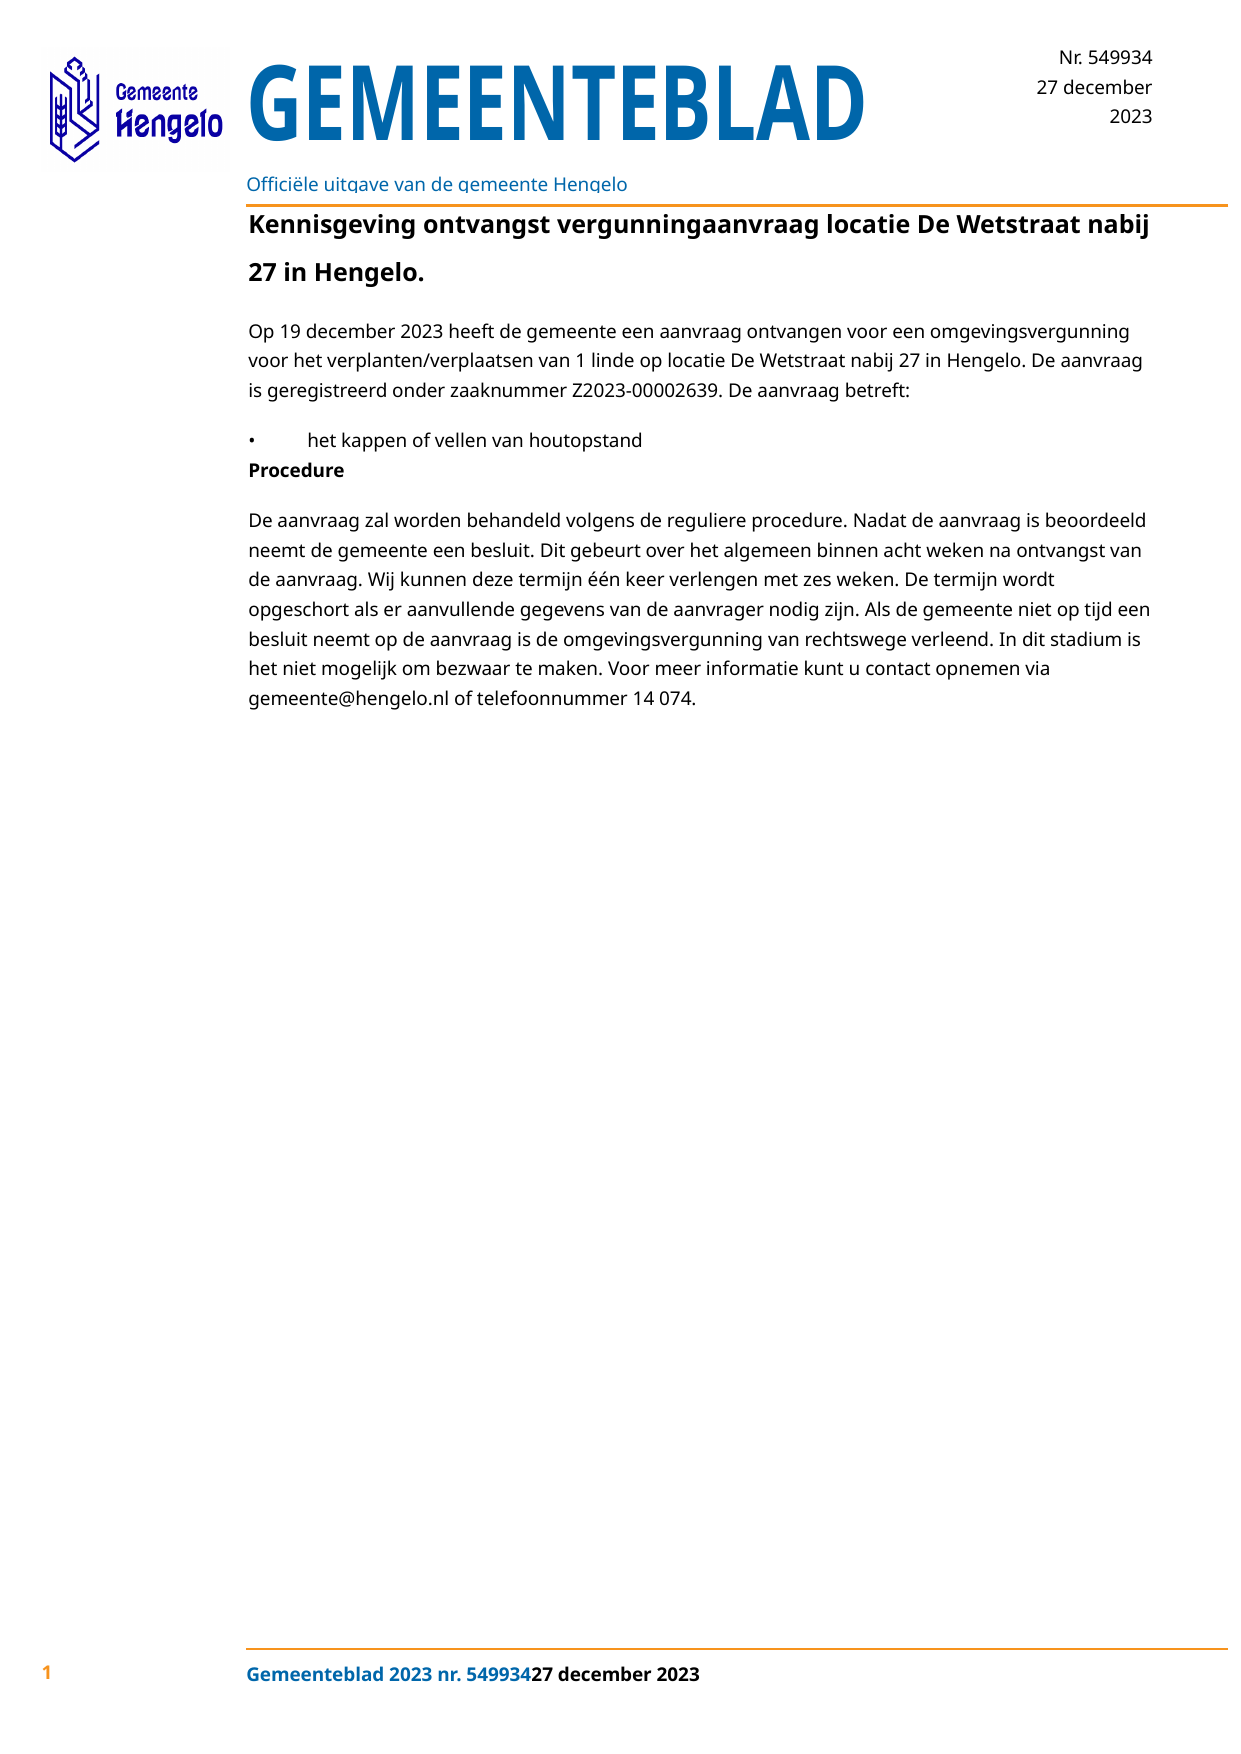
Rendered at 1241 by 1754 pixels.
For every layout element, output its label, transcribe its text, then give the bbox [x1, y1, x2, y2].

text De aanvraag zal worden behandeld volgens de reguliere procedure. Nadat de aanvraag is beoordeeld neemt de gemeente een besluit. Dit gebeurt over het algemeen binnen acht weken na ontvangst van de aanvraag. Wij kunnen deze termijn één keer verlengen met zes weken. De termijn wordt opgeschort als er aanvullende gegevens van de aanvrager nodig zijn. Als de gemeente niet op tijd een besluit neemt op de aanvraag is de omgevingsvergunning van rechtswege verleend. In dit stadium is het niet mogelijk om bezwaar te maken. Voor meer informatie kunt u contact opnemen via gemeente@hengelo.nl of telefoonnummer 14 074. [248, 507, 1152, 711]
text Kennisgeving ontvangst vergunningaanvraag locatie De Wetstraat nabij 27 in Hengelo. [248, 207, 1152, 288]
text Op 19 december 2023 heeft de gemeente een aanvraag ontvangen voor een omgevingsvergunning voor het verplanten/verplaatsen van 1 linde op locatie De Wetstraat nabij 27 in Hengelo. De aanvraag is geregistreerd onder zaaknummer Z2023-00002639. De aanvraag betreft: [248, 318, 1152, 403]
list het kappen of vellen van houtopstand [248, 427, 1152, 453]
picture [41, 47, 231, 172]
text Procedure [248, 457, 1152, 483]
